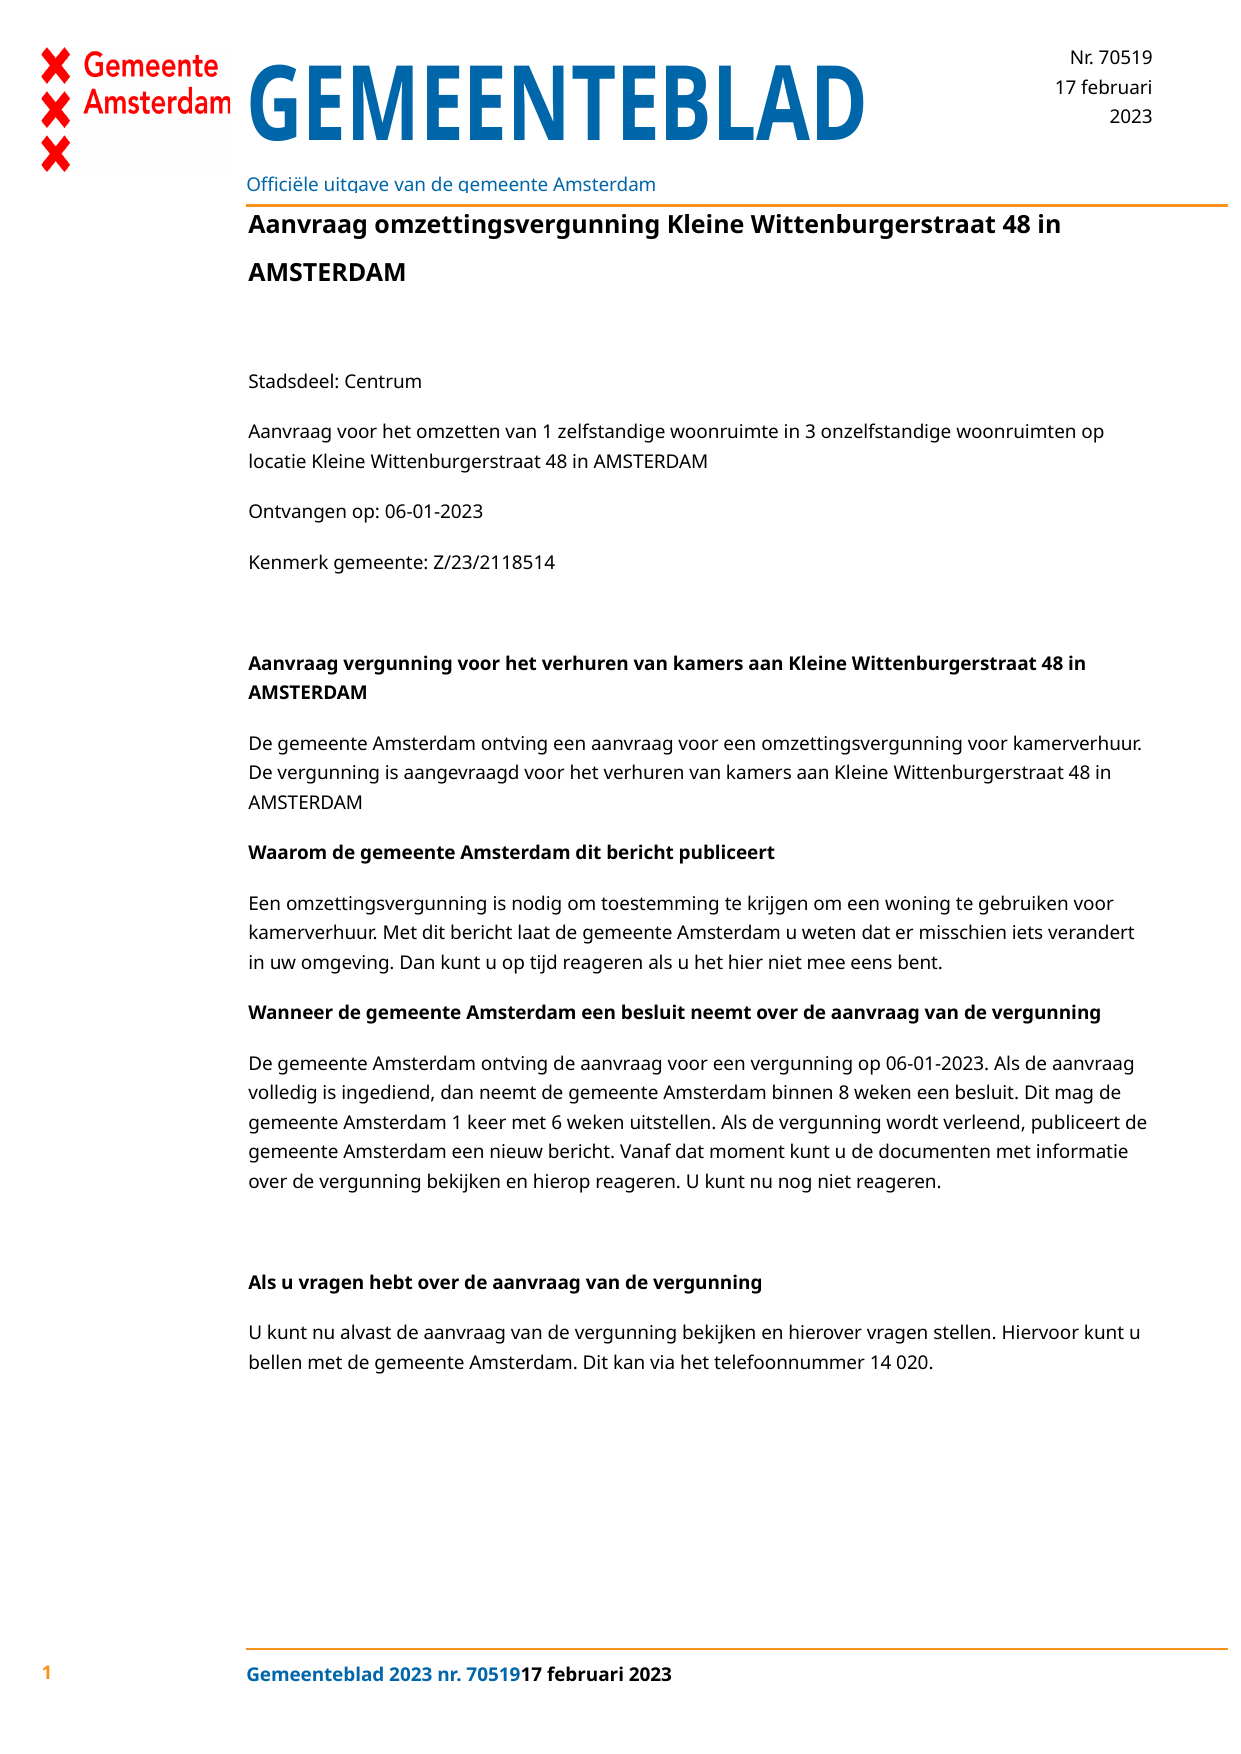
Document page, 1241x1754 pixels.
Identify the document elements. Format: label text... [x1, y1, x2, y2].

text Ontvangen op: 06-01-2023 [248, 499, 1152, 524]
text Als u vragen hebt over de aanvraag van de vergunning [248, 1269, 1152, 1295]
text De gemeente Amsterdam ontving de aanvraag voor een vergunning op 06-01-2023. Als de aanvraag volledig is ingediend, dan neemt de gemeente Amsterdam binnen 8 weken een besluit. Dit mag de gemeente Amsterdam 1 keer met 6 weken uitstellen. Als de vergunning wordt verleend, publiceert de gemeente Amsterdam een nieuw bericht. Vanaf dat moment kunt u de documenten met informatie over de vergunning bekijken en hierop reageren. U kunt nu nog niet reageren. [248, 1050, 1152, 1194]
text De gemeente Amsterdam ontving een aanvraag voor een omzettingsvergunning voor kamerverhuur. De vergunning is aangevraagd voor het verhuren van kamers aan Kleine Wittenburgerstraat 48 in AMSTERDAM [248, 730, 1152, 815]
text Aanvraag omzettingsvergunning Kleine Wittenburgerstraat 48 in AMSTERDAM [248, 207, 1152, 288]
text Een omzettingsvergunning is nodig om toestemming te krijgen om een woning te gebruiken voor kamerverhuur. Met dit bericht laat de gemeente Amsterdam u weten dat er misschien iets verandert in uw omgeving. Dan kunt u op tijd reageren als u het hier niet mee eens bent. [248, 890, 1152, 975]
text Aanvraag voor het omzetten van 1 zelfstandige woonruimte in 3 onzelfstandige woonruimten op locatie Kleine Wittenburgerstraat 48 in AMSTERDAM [248, 419, 1152, 474]
text Wanneer de gemeente Amsterdam een besluit neemt over de aanvraag van de vergunning [248, 999, 1152, 1025]
text Kenmerk gemeente: Z/23/2118514 [248, 549, 1152, 575]
text Waarom de gemeente Amsterdam dit bericht publiceert [248, 839, 1152, 865]
text Stadsdeel: Centrum [248, 368, 1152, 394]
picture [41, 47, 231, 172]
text Aanvraag vergunning voor het verhuren van kamers aan Kleine Wittenburgerstraat 48 in AMSTERDAM [248, 650, 1152, 705]
text U kunt nu alvast de aanvraag van de vergunning bekijken en hierover vragen stellen. Hiervoor kunt u bellen met de gemeente Amsterdam. Dit kan via het telefoonnummer 14 020. [248, 1319, 1152, 1375]
